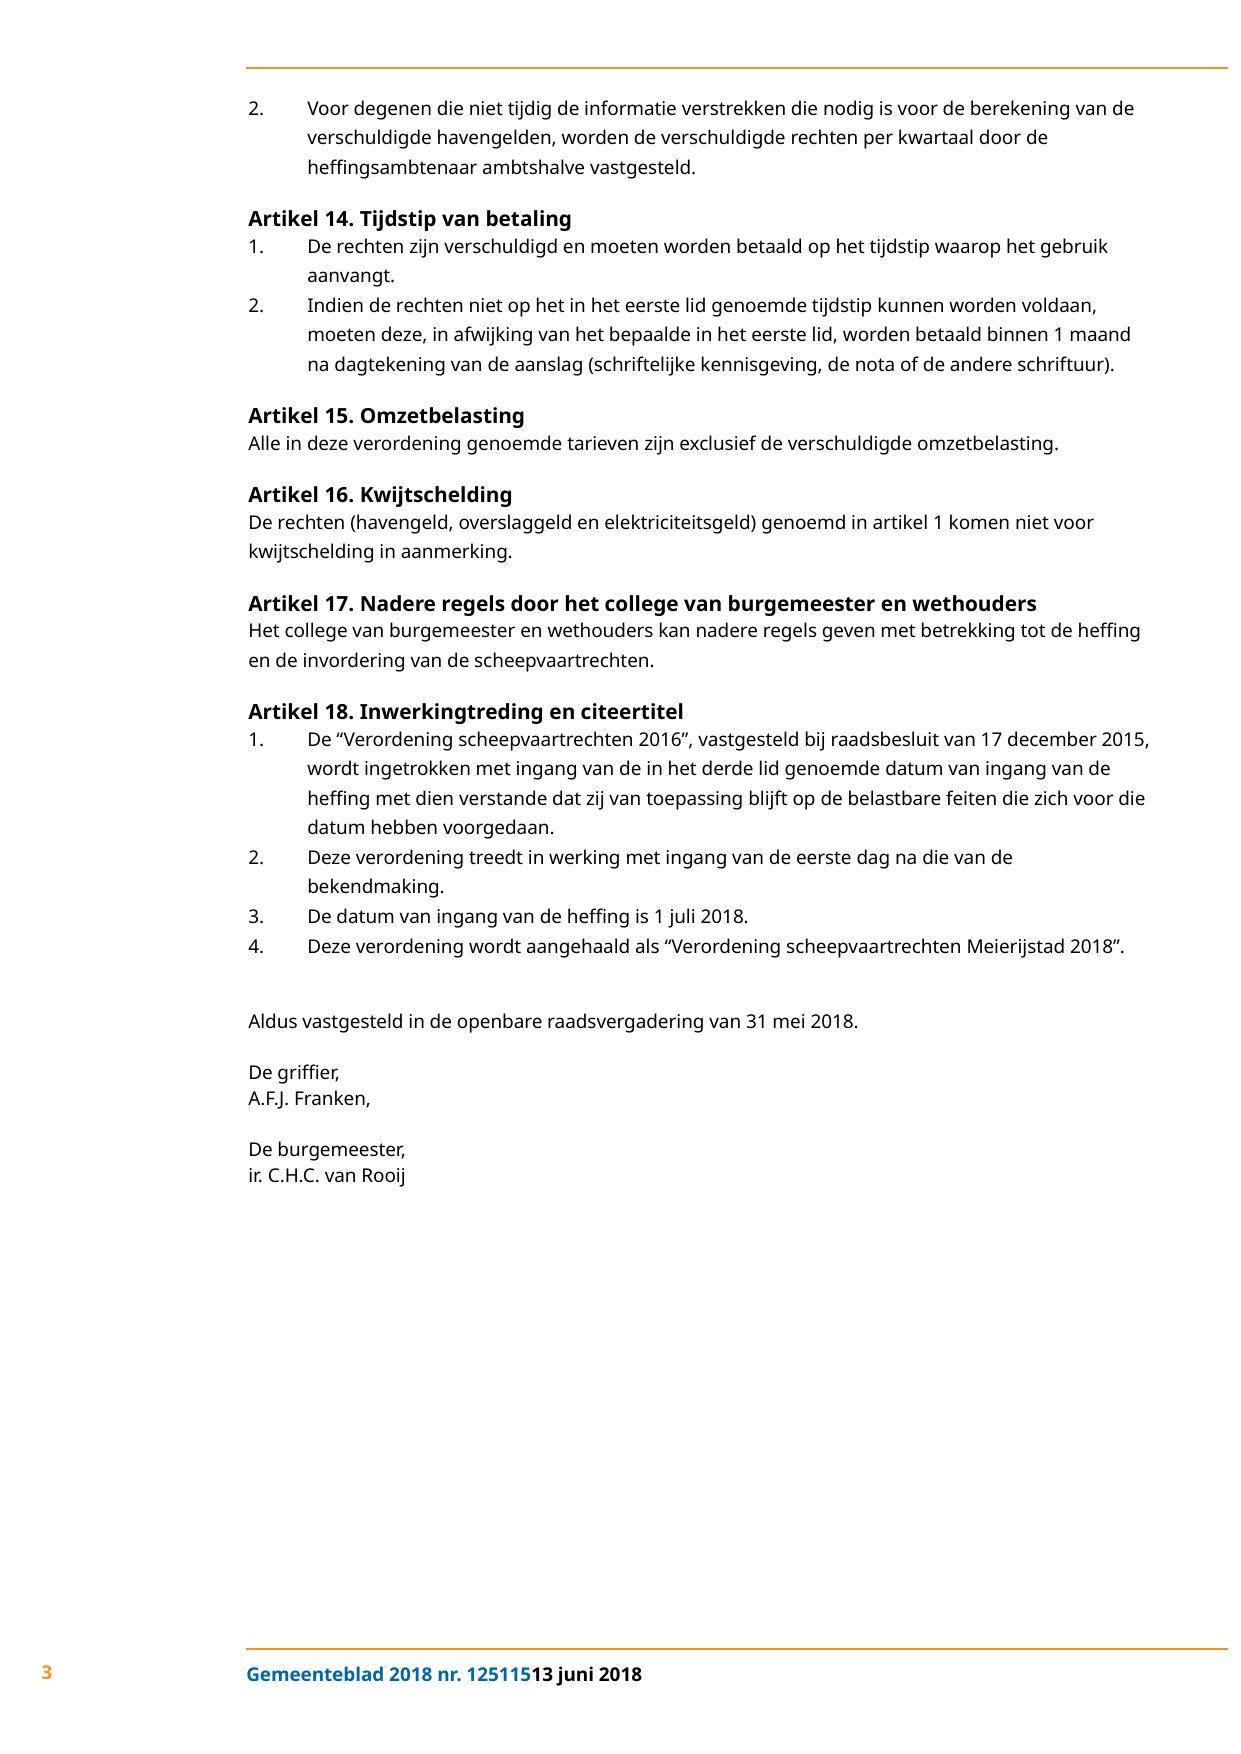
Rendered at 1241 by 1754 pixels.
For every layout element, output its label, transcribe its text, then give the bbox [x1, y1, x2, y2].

text De rechten (havengeld, overslaggeld en elektriciteitsgeld) genoemd in artikel 1 komen niet voor kwijtschelding in aanmerking. [248, 509, 1152, 564]
list De rechten zijn verschuldigd en moeten worden betaald op het tijdstip waarop het gebruik aanvangt. [248, 233, 1152, 288]
text Aldus vastgesteld in de openbare raadsvergadering van 31 mei 2018. [248, 1008, 1152, 1034]
picture [41, 47, 231, 172]
list Deze verordening treedt in werking met ingang van de eerste dag na die van de bekendmaking. [248, 844, 1152, 899]
text De griffier, [248, 1059, 1152, 1085]
text Artikel 17. Nadere regels door het college van burgemeester en wethouders [248, 589, 1152, 617]
text Artikel 18. Inwerkingtreding en citeertitel [248, 697, 1152, 726]
text ir. C.H.C. van Rooij [248, 1162, 1152, 1188]
list Indien de rechten niet op het in het eerste lid genoemde tijdstip kunnen worden voldaan, moeten deze, in afwijking van het bepaalde in het eerste lid, worden betaald binnen 1 maand na dagtekening van de aanslag (schriftelijke kennisgeving, de nota of de andere schriftuur). [248, 292, 1152, 377]
text De burgemeester, [248, 1137, 1152, 1162]
text Alle in deze verordening genoemde tarieven zijn exclusief de verschuldigde omzetbelasting. [248, 430, 1152, 456]
list De “Verordening scheepvaartrechten 2016”, vastgesteld bij raadsbesluit van 17 december 2015, wordt ingetrokken met ingang van de in het derde lid genoemde datum van ingang van de heffing met dien verstande dat zij van toepassing blijft op de belastbare feiten die zich voor die datum hebben voorgedaan. [248, 726, 1152, 840]
text Artikel 15. Omzetbelasting [248, 402, 1152, 430]
list Voor degenen die niet tijdig de informatie verstrekken die nodig is voor de berekening van de verschuldigde havengelden, worden de verschuldigde rechten per kwartaal door de heffingsambtenaar ambtshalve vastgesteld. [248, 95, 1152, 180]
text A.F.J. Franken, [248, 1085, 1152, 1111]
list De datum van ingang van de heffing is 1 juli 2018. [248, 903, 1152, 929]
text Artikel 16. Kwijtschelding [248, 480, 1152, 509]
text Artikel 14. Tijdstip van betaling [248, 204, 1152, 233]
list Deze verordening wordt aangehaald als “Verordening scheepvaartrechten Meierijstad 2018”. [248, 933, 1152, 958]
text Het college van burgemeester en wethouders kan nadere regels geven met betrekking tot de heffing en de invordering van de scheepvaartrechten. [248, 617, 1152, 673]
